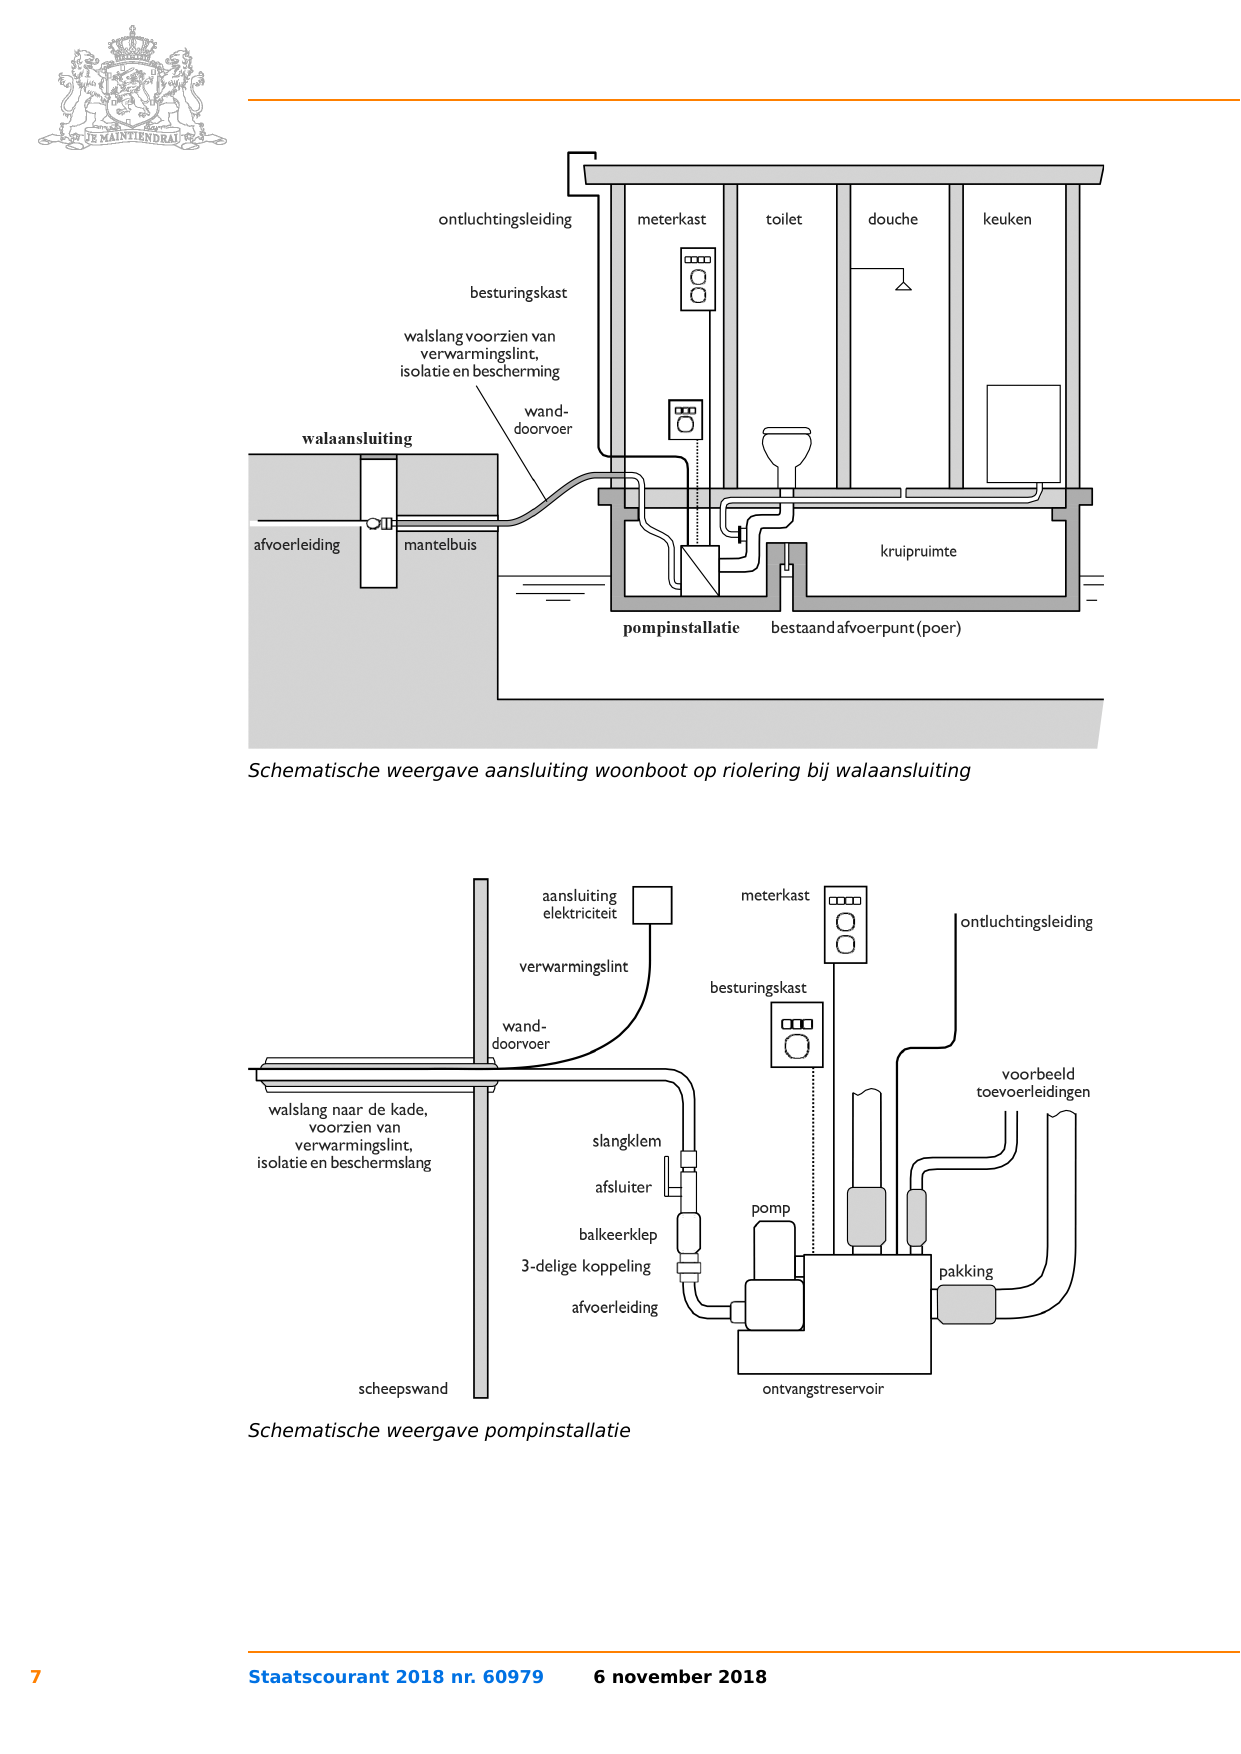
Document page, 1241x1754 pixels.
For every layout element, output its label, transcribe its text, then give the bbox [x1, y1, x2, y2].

picture [248, 151, 1105, 749]
picture [38, 25, 227, 150]
text Schematische weergave aansluiting woonboot op riolering bij walaansluiting [248, 760, 1104, 782]
text Schematische weergave pompinstallatie [248, 1420, 1092, 1442]
picture [248, 878, 1093, 1399]
